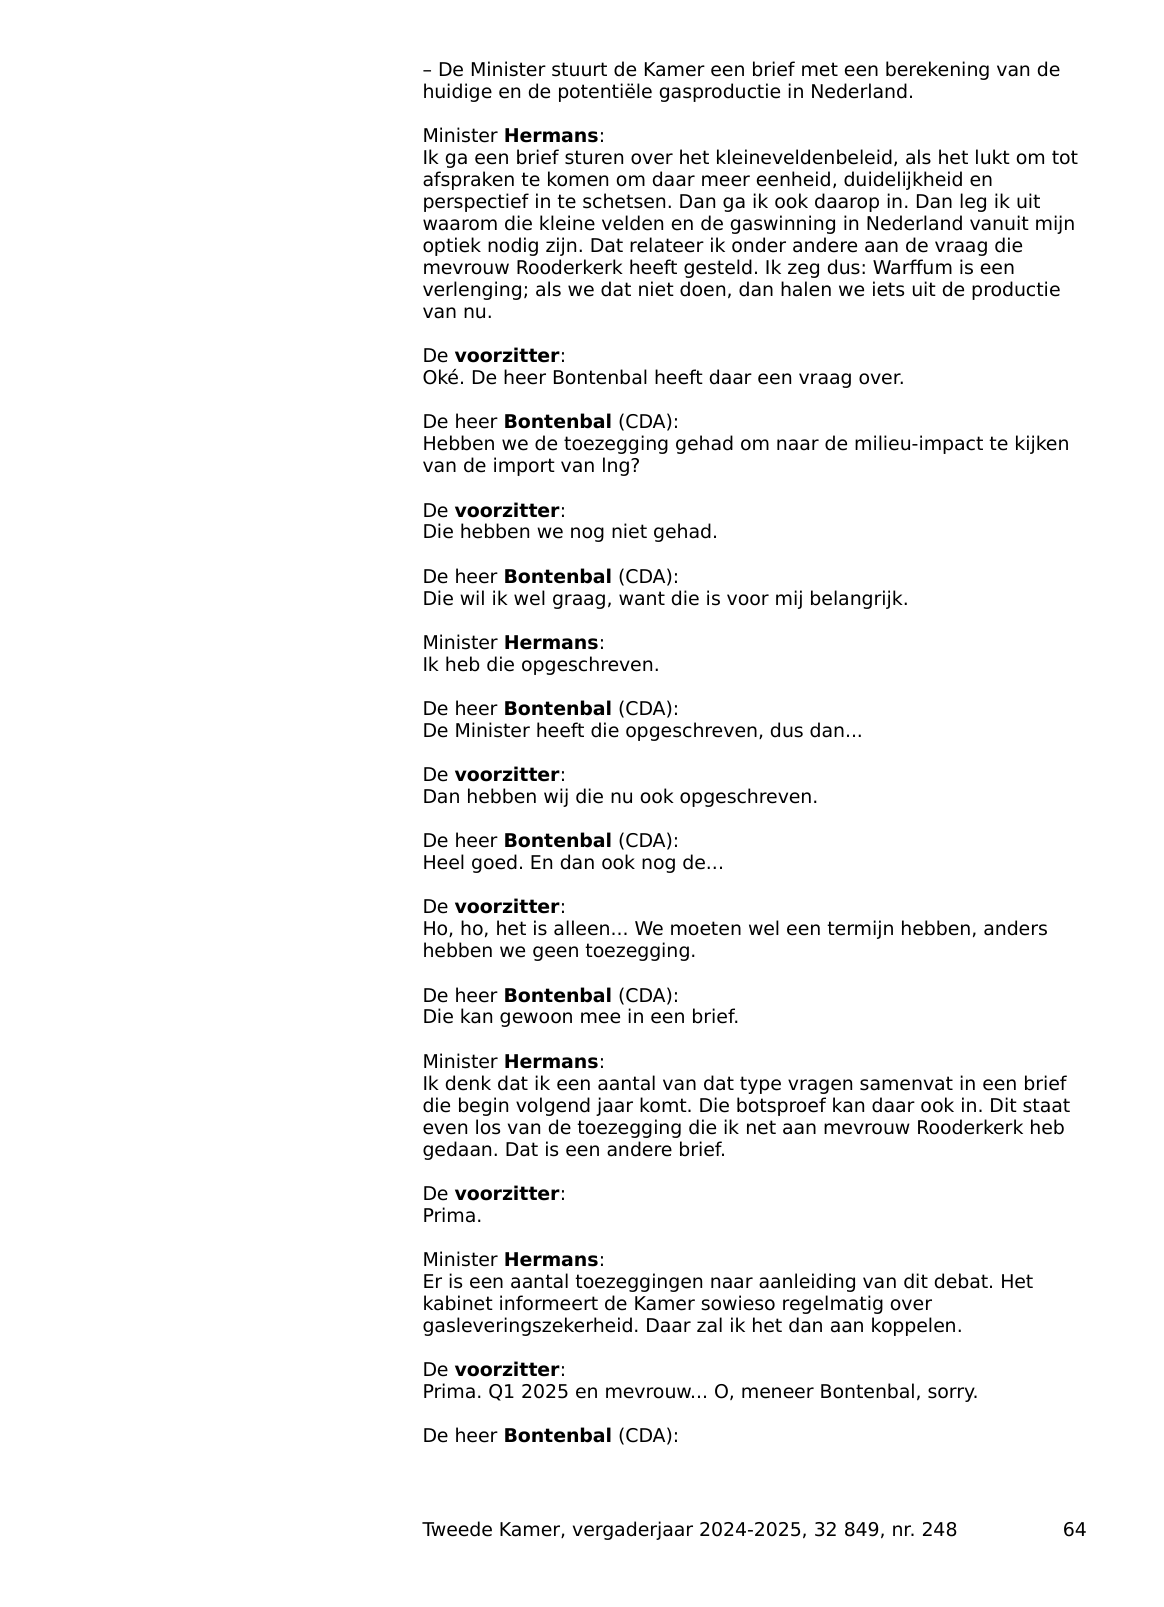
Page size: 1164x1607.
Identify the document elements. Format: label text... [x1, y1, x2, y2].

text Oké. De heer Bontenbal heeft daar een vraag over. [422, 367, 1087, 389]
text De voorzitter: [422, 764, 1087, 786]
text Prima. [422, 1205, 1087, 1227]
text Minister Hermans: [422, 1051, 1087, 1073]
text Minister Hermans: [422, 1249, 1087, 1271]
text Heel goed. En dan ook nog de... [422, 852, 1087, 874]
text Die wil ik wel graag, want die is voor mij belangrijk. [422, 588, 1087, 609]
text De heer Bontenbal (CDA): [422, 566, 1087, 588]
text Minister Hermans: [422, 125, 1087, 147]
text De heer Bontenbal (CDA): [422, 1425, 1087, 1447]
text De heer Bontenbal (CDA): [422, 830, 1087, 852]
text Prima. Q1 2025 en mevrouw... O, meneer Bontenbal, sorry. [422, 1381, 1087, 1403]
text Er is een aantal toezeggingen naar aanleiding van dit debat. Het kabinet informeert de Kamer sowieso regelmatig over gasleveringszekerheid. Daar zal ik het dan aan koppelen. [422, 1271, 1087, 1337]
text De voorzitter: [422, 499, 1087, 521]
text Hebben we de toezegging gehad om naar de milieu-impact te kijken van de import van lng? [422, 433, 1087, 477]
text Ik denk dat ik een aantal van dat type vragen samenvat in een brief die begin volgend jaar komt. Die botsproef kan daar ook in. Dit staat even los van de toezegging die ik net aan mevrouw Rooderkerk heb gedaan. Dat is een andere brief. [422, 1073, 1087, 1161]
text Ik ga een brief sturen over het kleineveldenbeleid, als het lukt om tot afspraken te komen om daar meer eenheid, duidelijkheid en perspectief in te schetsen. Dan ga ik ook daarop in. Dan leg ik uit waarom die kleine velden en de gaswinning in Nederland vanuit mijn optiek nodig zijn. Dat relateer ik onder andere aan de vraag die mevrouw Rooderkerk heeft gesteld. Ik zeg dus: Warffum is een verlenging; als we dat niet doen, dan halen we iets uit de productie van nu. [422, 147, 1087, 323]
text De voorzitter: [422, 1183, 1087, 1205]
text De voorzitter: [422, 1359, 1087, 1381]
text Minister Hermans: [422, 632, 1087, 654]
text De heer Bontenbal (CDA): [422, 698, 1087, 720]
text Ho, ho, het is alleen... We moeten wel een termijn hebben, anders hebben we geen toezegging. [422, 918, 1087, 962]
text Dan hebben wij die nu ook opgeschreven. [422, 786, 1087, 808]
text De Minister heeft die opgeschreven, dus dan... [422, 720, 1087, 742]
text De voorzitter: [422, 345, 1087, 367]
text De voorzitter: [422, 896, 1087, 918]
text – De Minister stuurt de Kamer een brief met een berekening van de huidige en de potentiële gasproductie in Nederland. [422, 59, 1087, 103]
text De heer Bontenbal (CDA): [422, 984, 1087, 1006]
text Ik heb die opgeschreven. [422, 654, 1087, 676]
text Die kan gewoon mee in een brief. [422, 1006, 1087, 1028]
text De heer Bontenbal (CDA): [422, 411, 1087, 433]
text Die hebben we nog niet gehad. [422, 521, 1087, 543]
